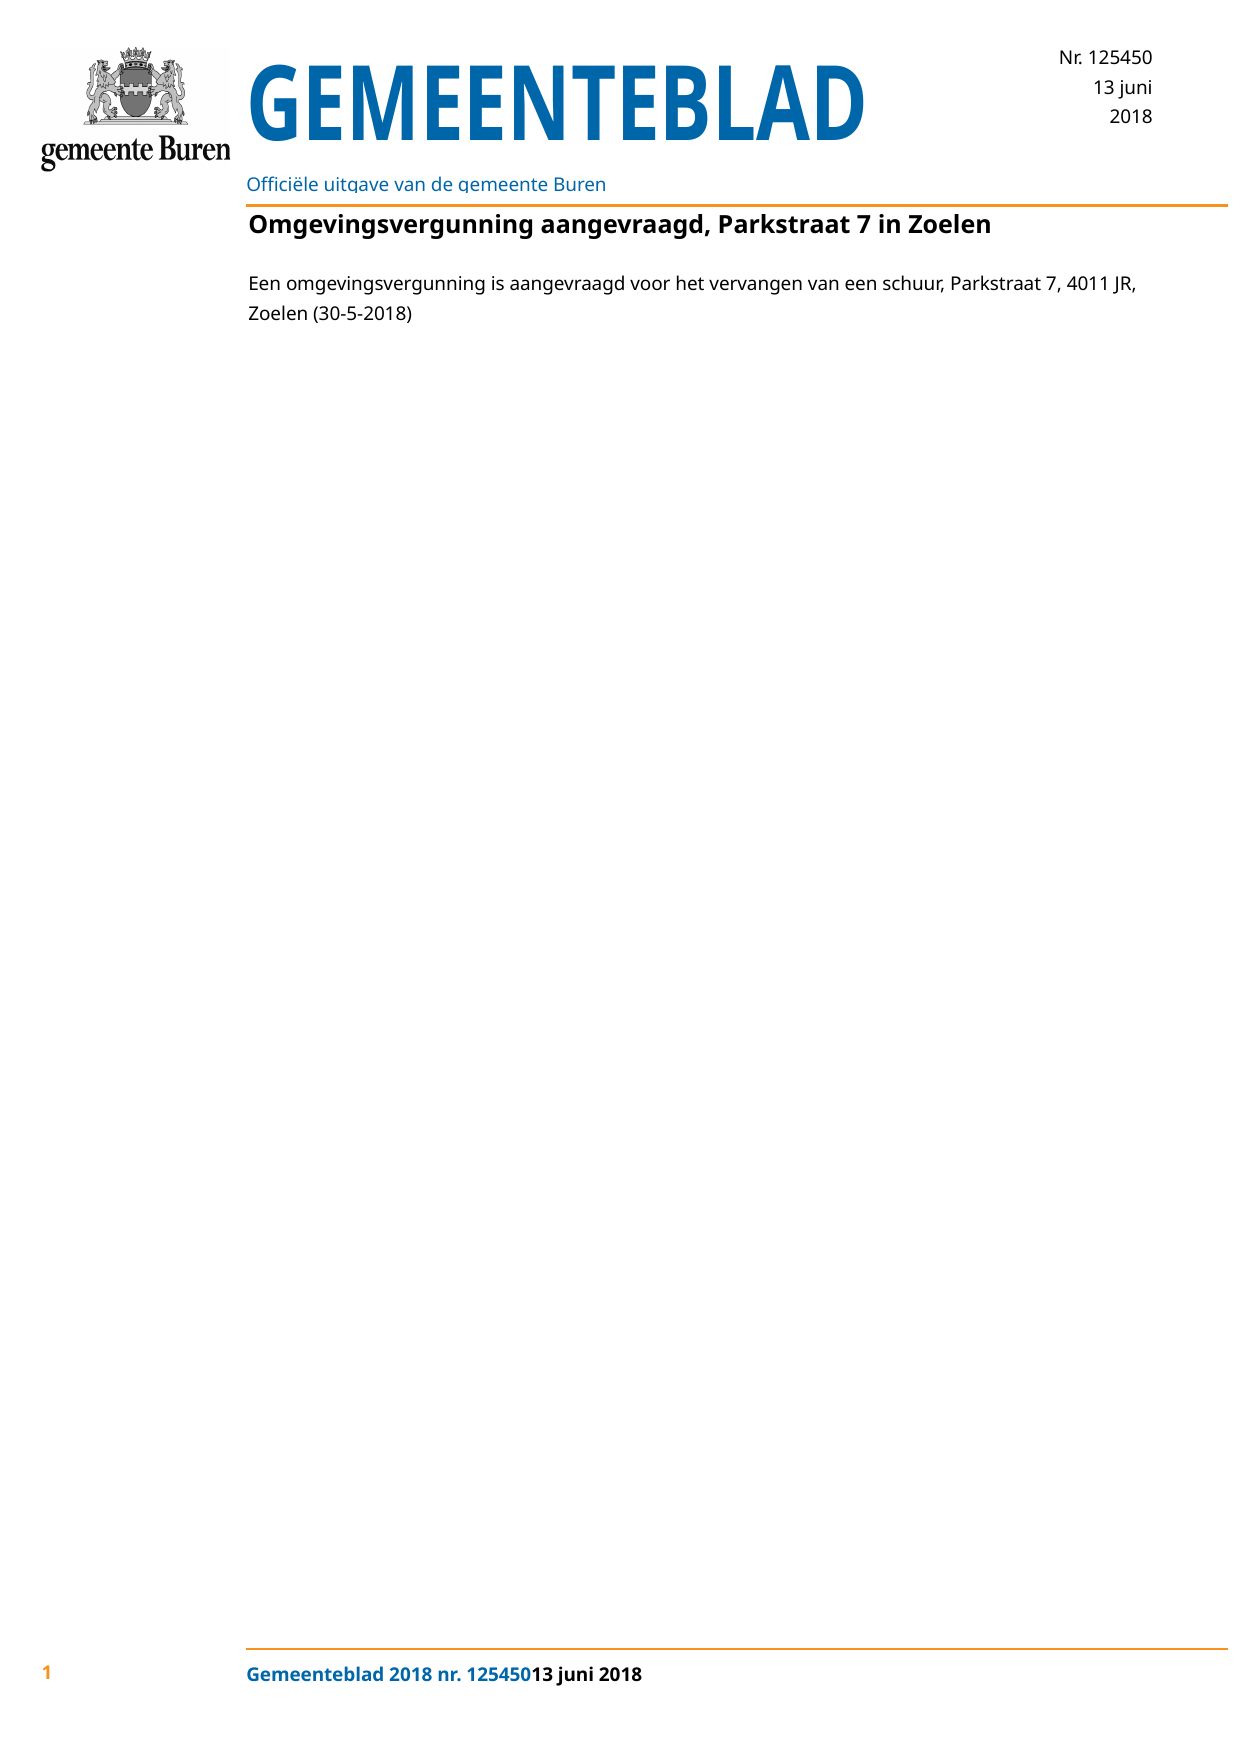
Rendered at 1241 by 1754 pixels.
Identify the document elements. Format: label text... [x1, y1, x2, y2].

text Een omgevingsvergunning is aangevraagd voor het vervangen van een schuur, Parkstraat 7, 4011 JR, Zoelen (30-5-2018) [248, 270, 1152, 326]
text Omgevingsvergunning aangevraagd, Parkstraat 7 in Zoelen [248, 207, 1152, 241]
picture [41, 47, 231, 172]
